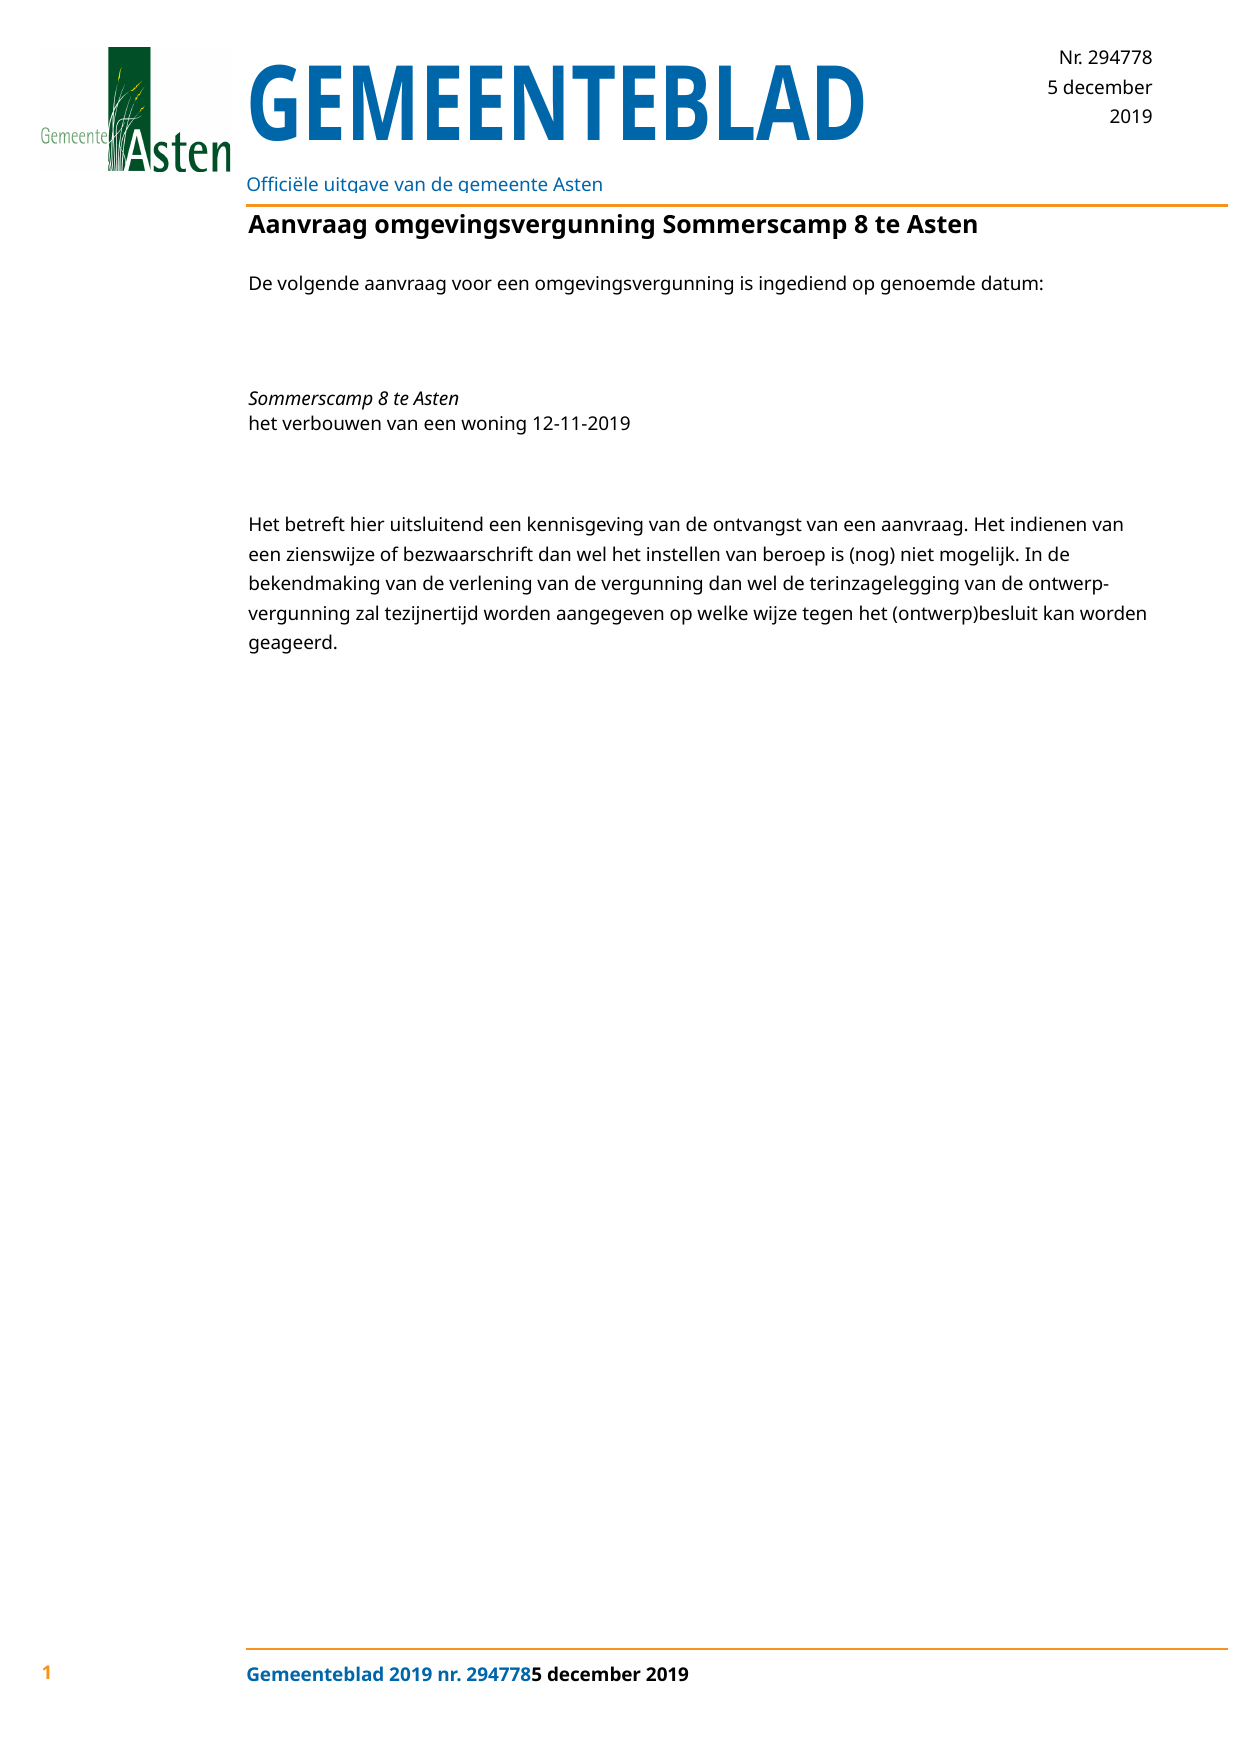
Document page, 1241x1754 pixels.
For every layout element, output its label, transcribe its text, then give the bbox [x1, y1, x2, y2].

text Sommerscamp 8 te Asten [248, 385, 1152, 410]
text Aanvraag omgevingsvergunning Sommerscamp 8 te Asten [248, 207, 1152, 241]
picture [41, 47, 231, 172]
text De volgende aanvraag voor een omgevingsvergunning is ingediend op genoemde datum: [248, 270, 1152, 296]
text het verbouwen van een woning 12-11-2019 [248, 410, 1152, 436]
text Het betreft hier uitsluitend een kennisgeving van de ontvangst van een aanvraag. Het indienen van een zienswijze of bezwaarschrift dan wel het instellen van beroep is (nog) niet mogelijk. In de bekendmaking van de verlening van de vergunning dan wel de terinzagelegging van de ontwerp-vergunning zal tezijnertijd worden aangegeven op welke wijze tegen het (ontwerp)besluit kan worden geageerd. [248, 511, 1152, 655]
